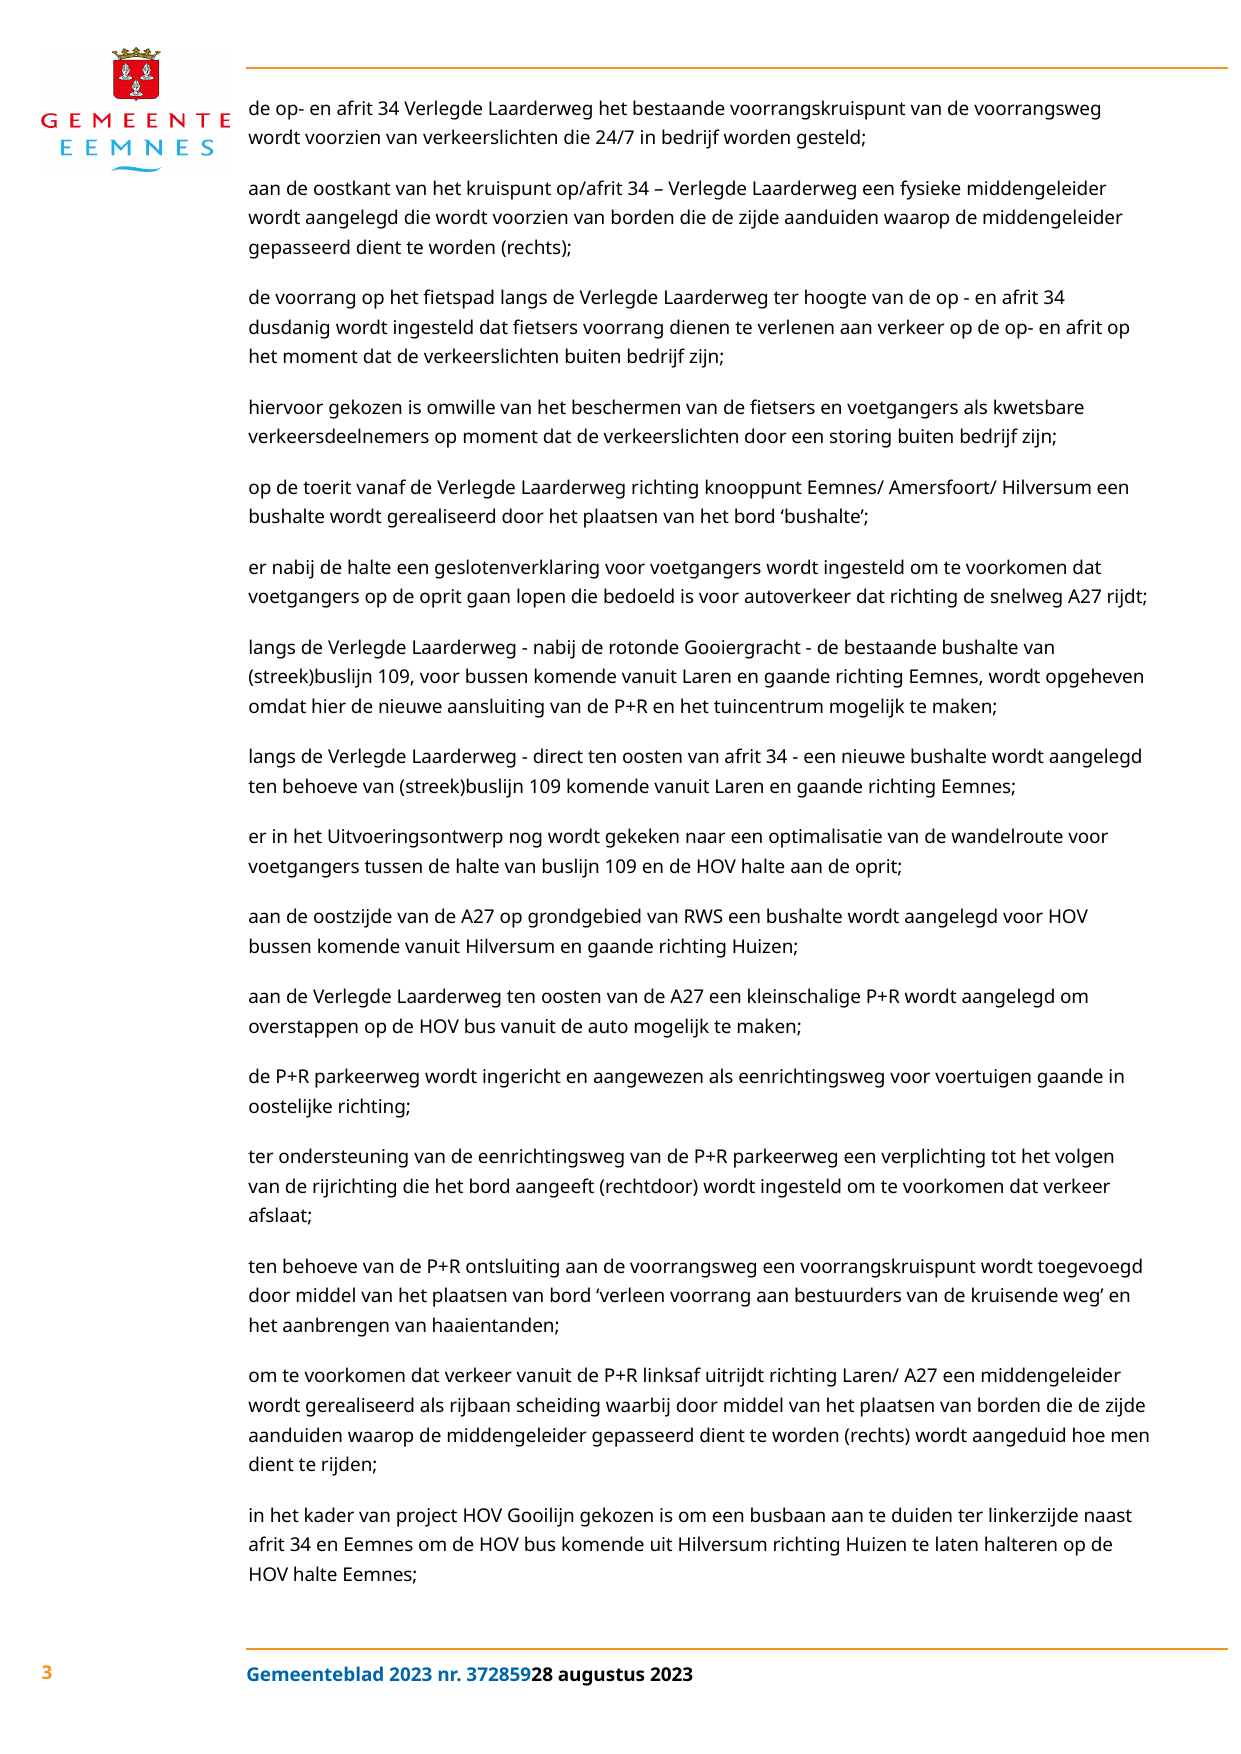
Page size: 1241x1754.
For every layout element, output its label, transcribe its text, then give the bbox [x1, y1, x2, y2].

text aan de oostkant van het kruispunt op/afrit 34 – Verlegde Laarderweg een fysieke middengeleider wordt aangelegd die wordt voorzien van borden die de zijde aanduiden waarop de middengeleider gepasseerd dient te worden (rechts); [248, 175, 1152, 260]
text ten behoeve van de P+R ontsluiting aan de voorrangsweg een voorrangskruispunt wordt toegevoegd door middel van het plaatsen van bord ‘verleen voorrang aan bestuurders van de kruisende weg’ en het aanbrengen van haaientanden; [248, 1253, 1152, 1338]
text de voorrang op het fietspad langs de Verlegde Laarderweg ter hoogte van de op - en afrit 34 dusdanig wordt ingesteld dat fietsers voorrang dienen te verlenen aan verkeer op de op- en afrit op het moment dat de verkeerslichten buiten bedrijf zijn; [248, 284, 1152, 369]
text ter ondersteuning van de eenrichtingsweg van de P+R parkeerweg een verplichting tot het volgen van de rijrichting die het bord aangeeft (rechtdoor) wordt ingesteld om te voorkomen dat verkeer afslaat; [248, 1143, 1152, 1228]
text aan de Verlegde Laarderweg ten oosten van de A27 een kleinschalige P+R wordt aangelegd om overstappen op de HOV bus vanuit de auto mogelijk te maken; [248, 983, 1152, 1039]
text de op- en afrit 34 Verlegde Laarderweg het bestaande voorrangskruispunt van de voorrangsweg wordt voorzien van verkeerslichten die 24/7 in bedrijf worden gesteld; [248, 95, 1152, 150]
text langs de Verlegde Laarderweg - direct ten oosten van afrit 34 - een nieuwe bushalte wordt aangelegd ten behoeve van (streek)buslijn 109 komende vanuit Laren en gaande richting Eemnes; [248, 743, 1152, 799]
text op de toerit vanaf de Verlegde Laarderweg richting knooppunt Eemnes/ Amersfoort/ Hilversum een bushalte wordt gerealiseerd door het plaatsen van het bord ‘bushalte’; [248, 474, 1152, 529]
text om te voorkomen dat verkeer vanuit de P+R linksaf uitrijdt richting Laren/ A27 een middengeleider wordt gerealiseerd als rijbaan scheiding waarbij door middel van het plaatsen van borden die de zijde aanduiden waarop de middengeleider gepasseerd dient te worden (rechts) wordt aangeduid hoe men dient te rijden; [248, 1363, 1152, 1477]
text in het kader van project HOV Gooilijn gekozen is om een busbaan aan te duiden ter linkerzijde naast afrit 34 en Eemnes om de HOV bus komende uit Hilversum richting Huizen te laten halteren op de HOV halte Eemnes; [248, 1502, 1152, 1587]
text hiervoor gekozen is omwille van het beschermen van de fietsers en voetgangers als kwetsbare verkeersdeelnemers op moment dat de verkeerslichten door een storing buiten bedrijf zijn; [248, 394, 1152, 449]
picture [41, 47, 231, 172]
text de P+R parkeerweg wordt ingericht en aangewezen als eenrichtingsweg voor voertuigen gaande in oostelijke richting; [248, 1063, 1152, 1119]
text er nabij de halte een geslotenverklaring voor voetgangers wordt ingesteld om te voorkomen dat voetgangers op de oprit gaan lopen die bedoeld is voor autoverkeer dat richting de snelweg A27 rijdt; [248, 554, 1152, 609]
text aan de oostzijde van de A27 op grondgebied van RWS een bushalte wordt aangelegd voor HOV bussen komende vanuit Hilversum en gaande richting Huizen; [248, 903, 1152, 959]
text langs de Verlegde Laarderweg - nabij de rotonde Gooiergracht - de bestaande bushalte van (streek)buslijn 109, voor bussen komende vanuit Laren en gaande richting Eemnes, wordt opgeheven omdat hier de nieuwe aansluiting van de P+R en het tuincentrum mogelijk te maken; [248, 634, 1152, 719]
text er in het Uitvoeringsontwerp nog wordt gekeken naar een optimalisatie van de wandelroute voor voetgangers tussen de halte van buslijn 109 en de HOV halte aan de oprit; [248, 823, 1152, 879]
